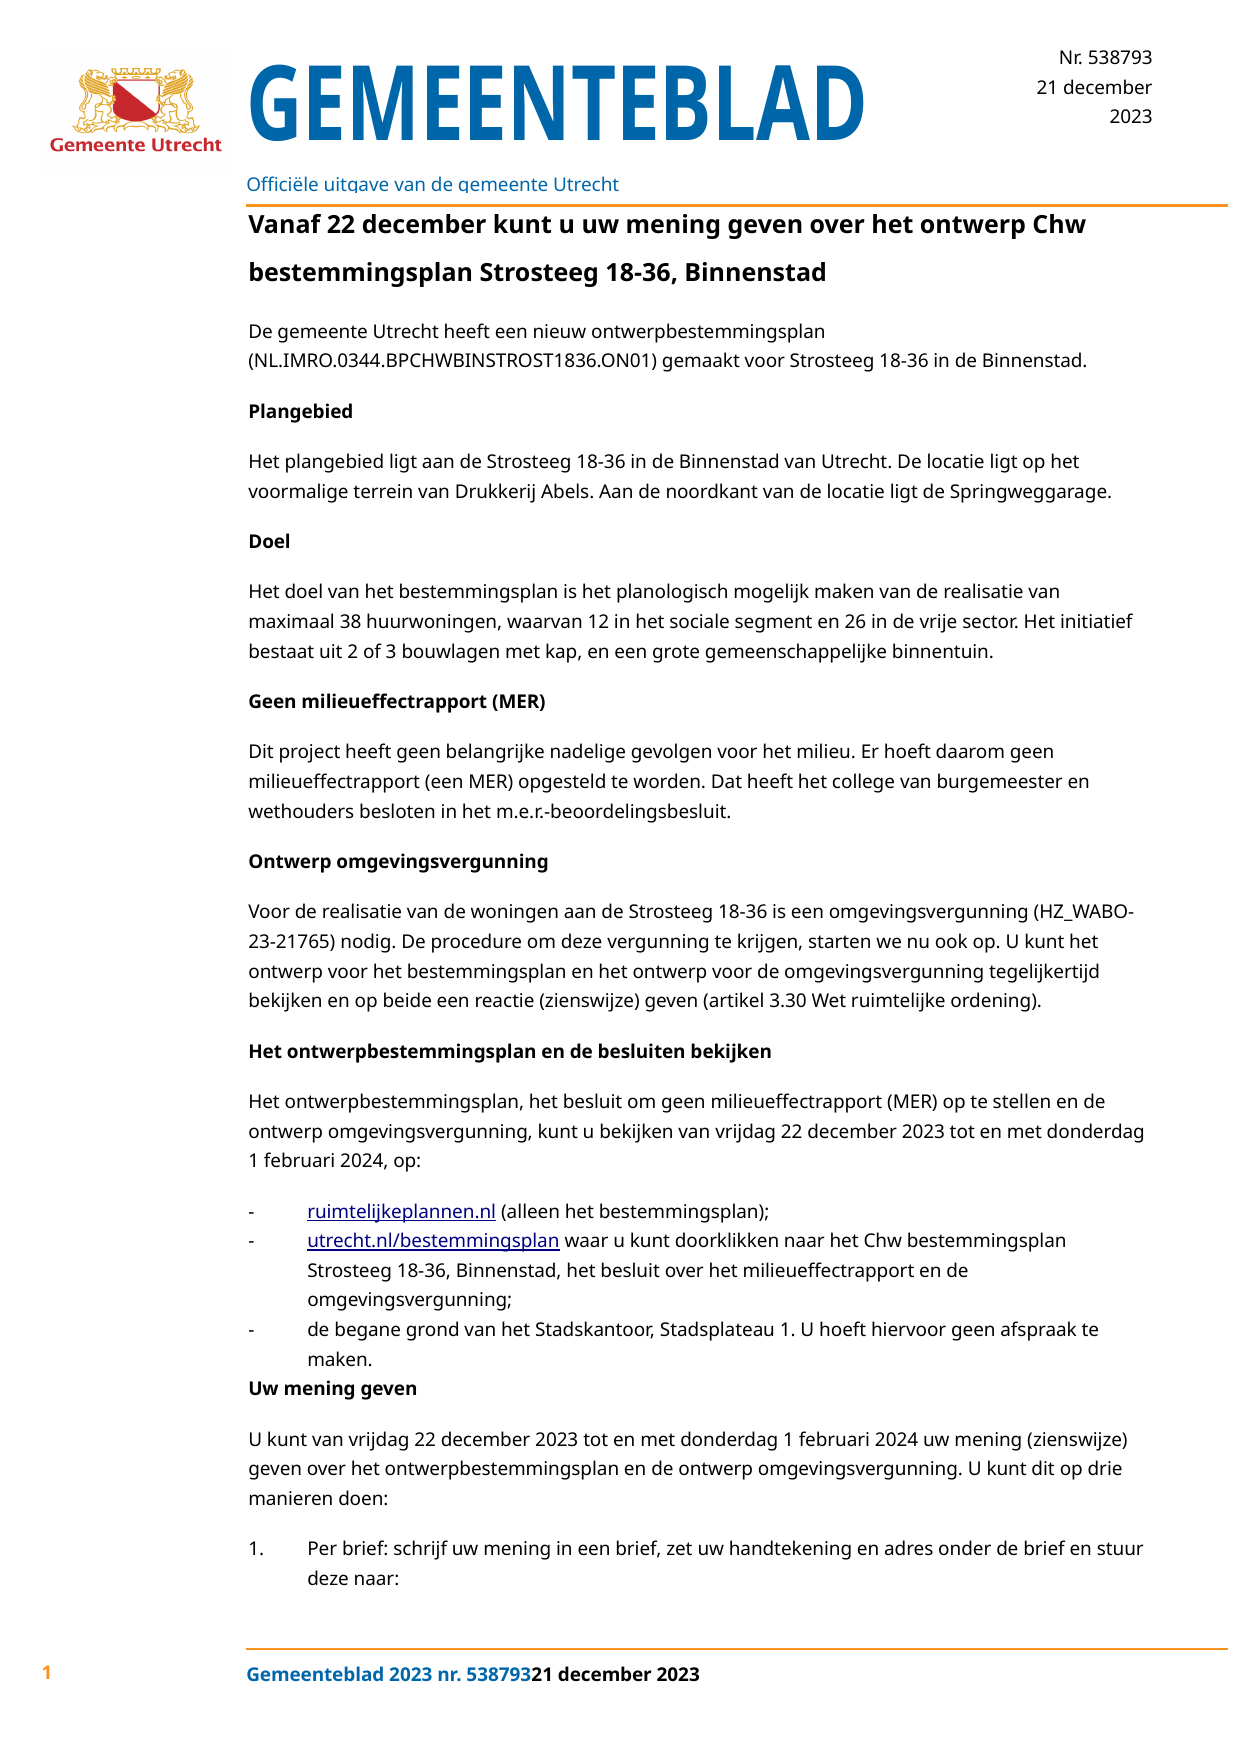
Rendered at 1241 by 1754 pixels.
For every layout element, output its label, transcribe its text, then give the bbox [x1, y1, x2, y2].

text Voor de realisatie van de woningen aan de Strosteeg 18-36 is een omgevingsvergunning (HZ_WABO-23-21765) nodig. De procedure om deze vergunning te krijgen, starten we nu ook op. U kunt het ontwerp voor het bestemmingsplan en het ontwerp voor de omgevingsvergunning tegelijkertijd bekijken en op beide een reactie (zienswijze) geven (artikel 3.30 Wet ruimtelijke ordening). [248, 899, 1152, 1013]
text Het plangebied ligt aan de Strosteeg 18-36 in de Binnenstad van Utrecht. De locatie ligt op het voormalige terrein van Drukkerij Abels. Aan de noordkant van de locatie ligt de Springweggarage. [248, 448, 1152, 504]
text Vanaf 22 december kunt u uw mening geven over het ontwerp Chw bestemmingsplan Strosteeg 18-36, Binnenstad [248, 207, 1152, 288]
text Plangebied [248, 398, 1152, 424]
text Het ontwerpbestemmingsplan, het besluit om geen milieueffectrapport (MER) op te stellen en de ontwerp omgevingsvergunning, kunt u bekijken van vrijdag 22 december 2023 tot en met donderdag 1 februari 2024, op: [248, 1088, 1152, 1173]
picture [41, 47, 231, 172]
list Per brief: schrijf uw mening in een brief, zet uw handtekening en adres onder de brief en stuur deze naar: [248, 1535, 1152, 1591]
list utrecht.nl/bestemmingsplan waar u kunt doorklikken naar het Chw bestemmingsplan Strosteeg 18-36, Binnenstad, het besluit over het milieueffectrapport en de omgevingsvergunning; [248, 1227, 1152, 1312]
text Doel [248, 528, 1152, 554]
list de begane grond van het Stadskantoor, Stadsplateau 1. U hoeft hiervoor geen afspraak te maken. [248, 1316, 1152, 1372]
text De gemeente Utrecht heeft een nieuw ontwerpbestemmingsplan (NL.IMRO.0344.BPCHWBINSTROST1836.ON01) gemaakt voor Strosteeg 18-36 in de Binnenstad. [248, 318, 1152, 373]
text Het doel van het bestemmingsplan is het planologisch mogelijk maken van de realisatie van maximaal 38 huurwoningen, waarvan 12 in het sociale segment en 26 in de vrije sector. Het initiatief bestaat uit 2 of 3 bouwlagen met kap, en een grote gemeenschappelijke binnentuin. [248, 579, 1152, 664]
text Geen milieueffectrapport (MER) [248, 688, 1152, 714]
text U kunt van vrijdag 22 december 2023 tot en met donderdag 1 februari 2024 uw mening (zienswijze) geven over het ontwerpbestemmingsplan en de ontwerp omgevingsvergunning. U kunt dit op drie manieren doen: [248, 1426, 1152, 1511]
list ruimtelijkeplannen.nl (alleen het bestemmingsplan); [248, 1198, 1152, 1224]
text Ontwerp omgevingsvergunning [248, 848, 1152, 874]
text Het ontwerpbestemmingsplan en de besluiten bekijken [248, 1038, 1152, 1064]
text Dit project heeft geen belangrijke nadelige gevolgen voor het milieu. Er hoeft daarom geen milieueffectrapport (een MER) opgesteld te worden. Dat heeft het college van burgemeester en wethouders besloten in het m.e.r.-beoordelingsbesluit. [248, 739, 1152, 824]
text Uw mening geven [248, 1375, 1152, 1401]
